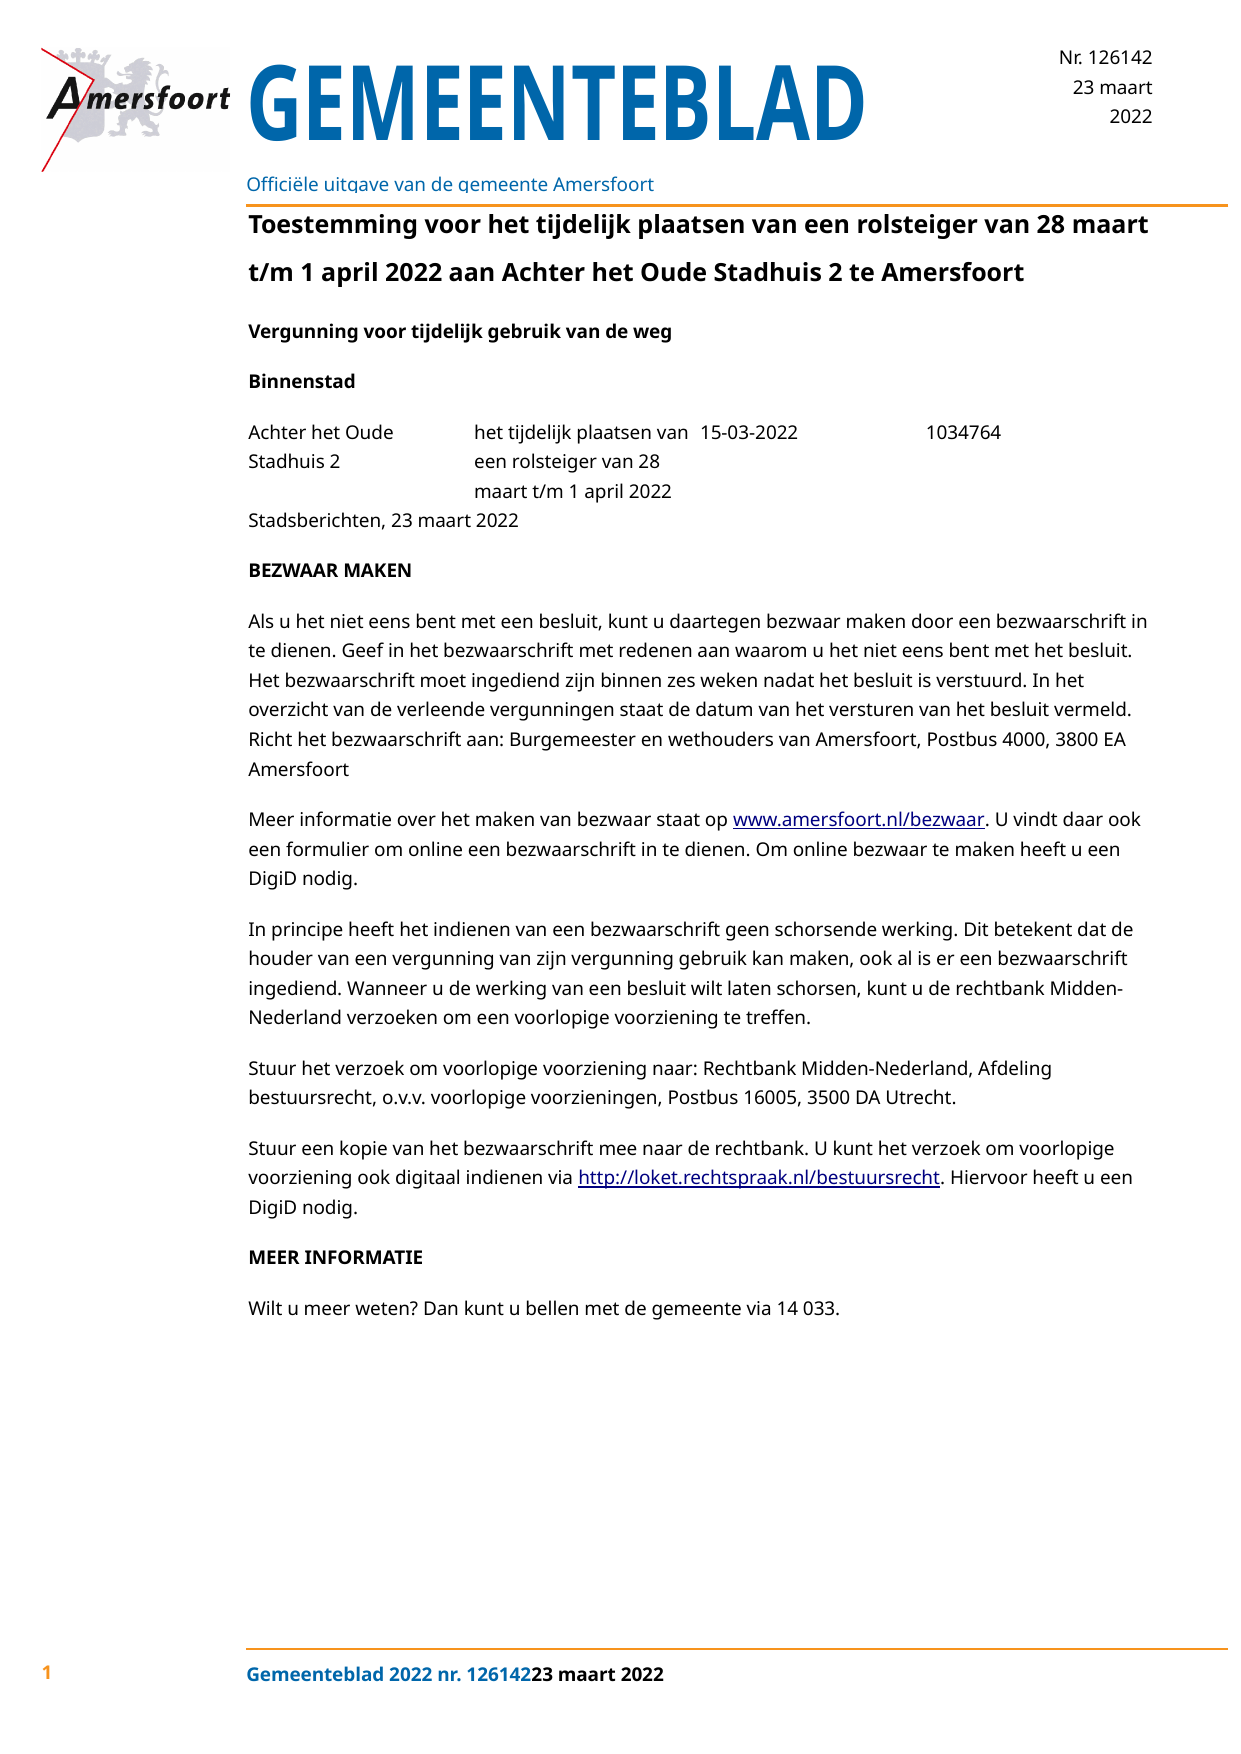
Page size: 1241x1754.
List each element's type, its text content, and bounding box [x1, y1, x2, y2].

table_header 1034764 [926, 419, 1152, 504]
text Stuur het verzoek om voorlopige voorziening naar: Rechtbank Midden-Nederland, Afdeling bestuursrecht, o.v.v. voorlopige voorzieningen, Postbus 16005, 3500 DA Utrecht. [248, 1055, 1152, 1110]
picture [41, 47, 231, 172]
table_header Achter het Oude Stadhuis 2 [248, 419, 474, 504]
text Binnenstad [248, 368, 1152, 394]
text BEZWAAR MAKEN [248, 557, 1152, 583]
text MEER INFORMATIE [248, 1244, 1152, 1270]
text Stadsberichten, 23 maart 2022 [248, 507, 1152, 533]
text Wilt u meer weten? Dan kunt u bellen met de gemeente via 14 033. [248, 1295, 1152, 1321]
text In principe heeft het indienen van een bezwaarschrift geen schorsende werking. Dit betekent dat de houder van een vergunning van zijn vergunning gebruik kan maken, ook al is er een bezwaarschrift ingediend. Wanneer u de werking van een besluit wilt laten schorsen, kunt u de rechtbank Midden-Nederland verzoeken om een voorlopige voorziening te treffen. [248, 916, 1152, 1030]
table_header 15-03-2022 [700, 419, 926, 504]
text Meer informatie over het maken van bezwaar staat op www.amersfoort.nl/bezwaar. U vindt daar ook een formulier om online een bezwaarschrift in te dienen. Om online bezwaar te maken heeft u een DigiD nodig. [248, 806, 1152, 891]
text Toestemming voor het tijdelijk plaatsen van een rolsteiger van 28 maart t/m 1 april 2022 aan Achter het Oude Stadhuis 2 te Amersfoort [248, 207, 1152, 288]
text Vergunning voor tijdelijk gebruik van de weg [248, 318, 1152, 344]
table_header het tijdelijk plaatsen van een rolsteiger van 28 maart t/m 1 april 2022 [474, 419, 700, 504]
text Als u het niet eens bent met een besluit, kunt u daartegen bezwaar maken door een bezwaarschrift in te dienen. Geef in het bezwaarschrift met redenen aan waarom u het niet eens bent met het besluit. Het bezwaarschrift moet ingediend zijn binnen zes weken nadat het besluit is verstuurd. In het overzicht van de verleende vergunningen staat de datum van het versturen van het besluit vermeld. Richt het bezwaarschrift aan: Burgemeester en wethouders van Amersfoort, Postbus 4000, 3800 EA Amersfoort [248, 608, 1152, 781]
text Stuur een kopie van het bezwaarschrift mee naar de rechtbank. U kunt het verzoek om voorlopige voorziening ook digitaal indienen via http://loket.rechtspraak.nl/bestuursrecht. Hiervoor heeft u een DigiD nodig. [248, 1135, 1152, 1220]
